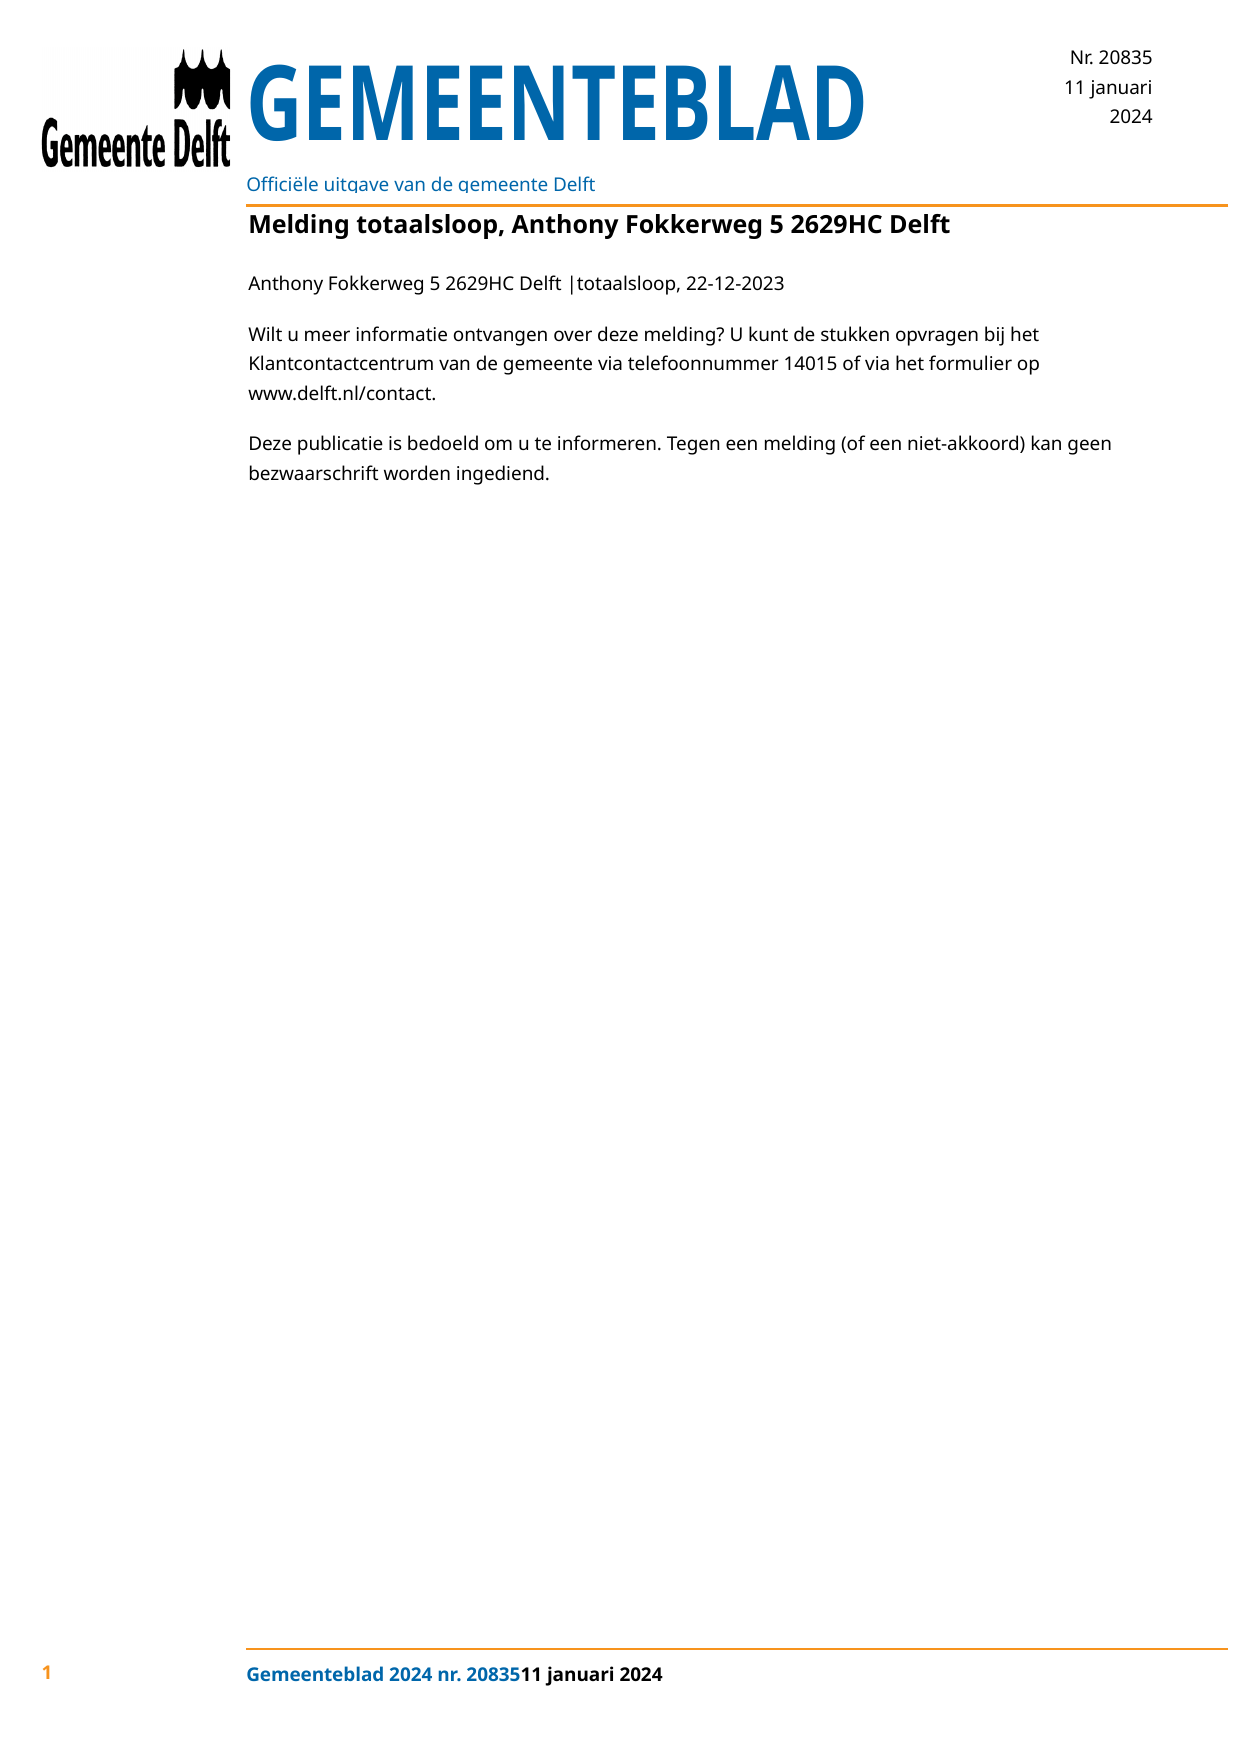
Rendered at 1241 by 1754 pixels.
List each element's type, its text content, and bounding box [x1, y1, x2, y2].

text Melding totaalsloop, Anthony Fokkerweg 5 2629HC Delft [248, 207, 1152, 241]
text Anthony Fokkerweg 5 2629HC Delft |totaalsloop, 22-12-2023 [248, 270, 1152, 296]
picture [41, 47, 231, 172]
text Wilt u meer informatie ontvangen over deze melding? U kunt de stukken opvragen bij het Klantcontactcentrum van de gemeente via telefoonnummer 14015 of via het formulier op www.delft.nl/contact. [248, 321, 1152, 406]
text Deze publicatie is bedoeld om u te informeren. Tegen een melding (of een niet-akkoord) kan geen bezwaarschrift worden ingediend. [248, 430, 1152, 486]
